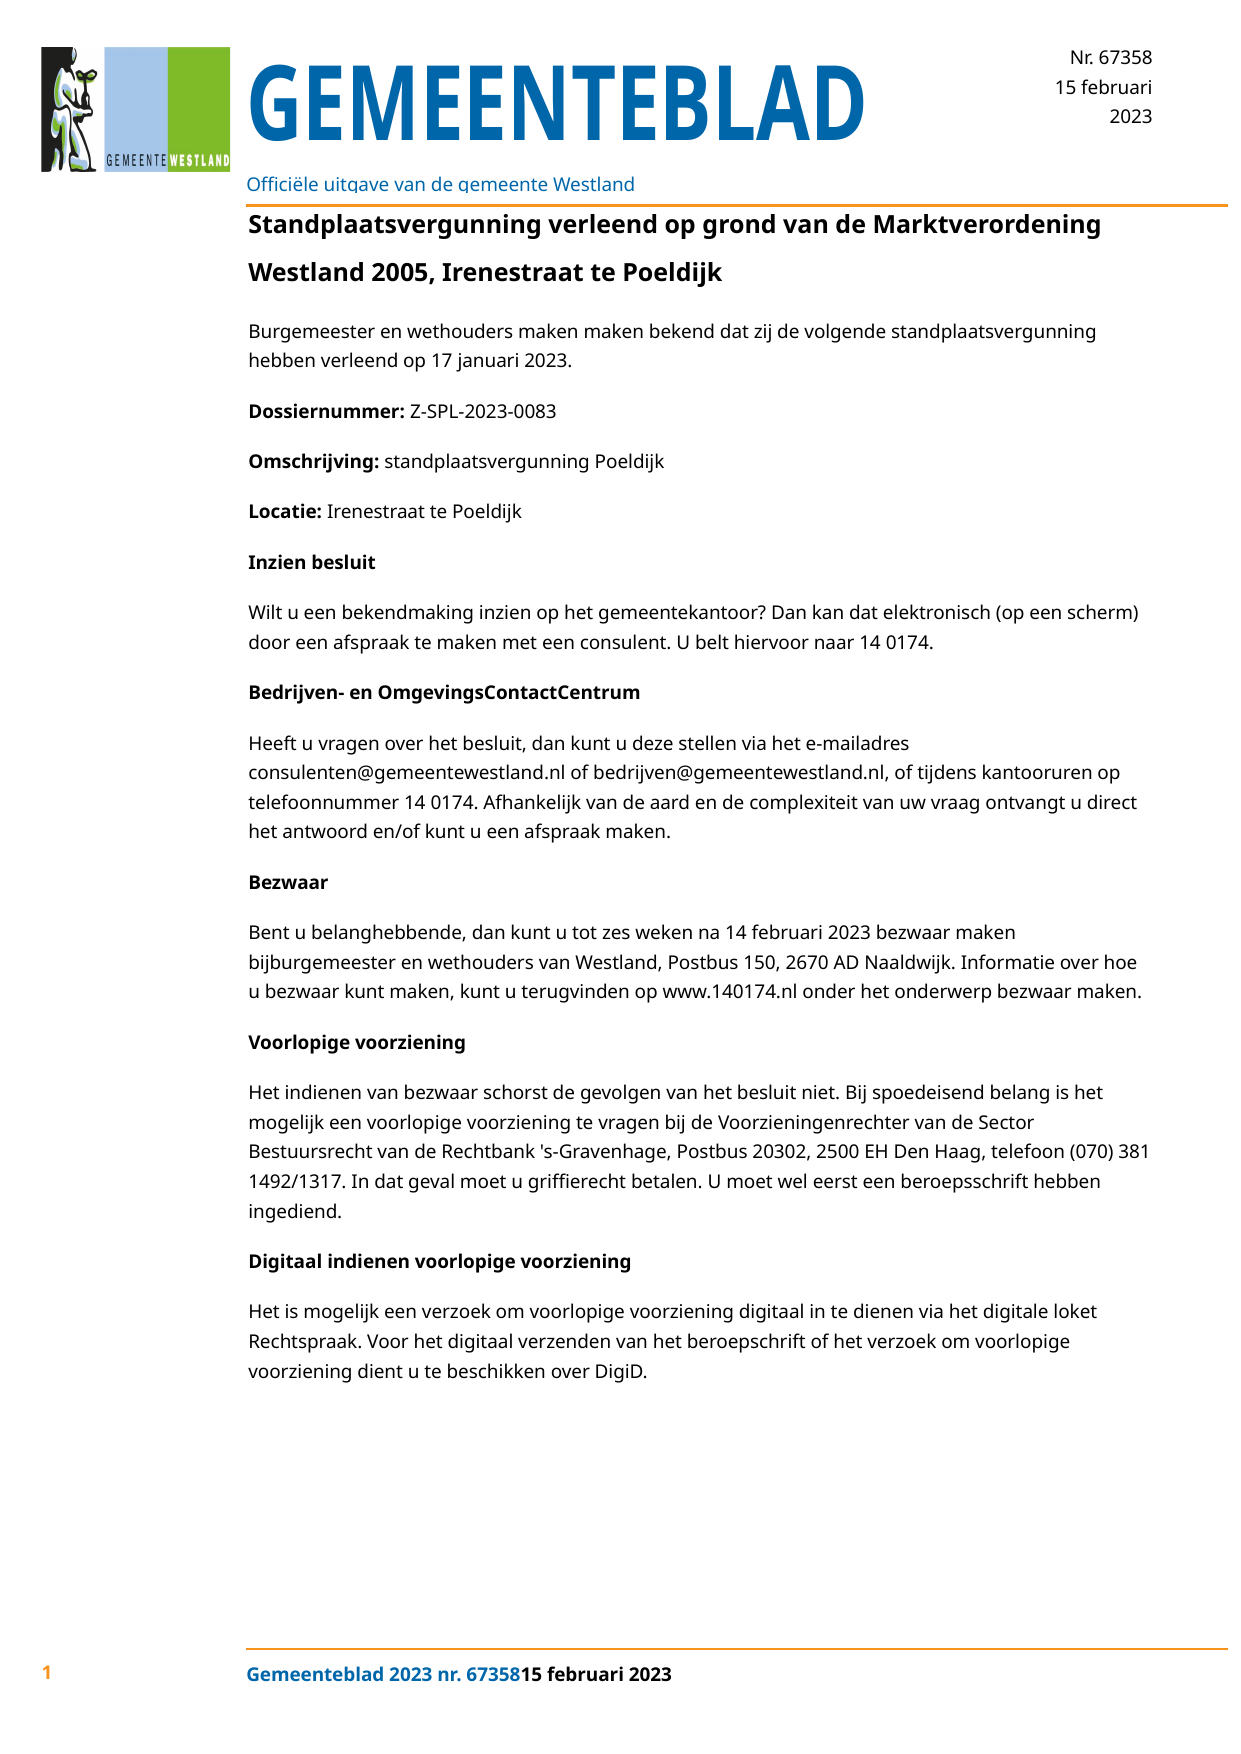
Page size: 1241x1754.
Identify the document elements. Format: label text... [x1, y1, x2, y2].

text Het indienen van bezwaar schorst de gevolgen van het besluit niet. Bij spoedeisend belang is het mogelijk een voorlopige voorziening te vragen bij de Voorzieningenrechter van de Sector Bestuursrecht van de Rechtbank 's-Gravenhage, Postbus 20302, 2500 EH Den Haag, telefoon (070) 381 1492/1317. In dat geval moet u griffierecht betalen. U moet wel eerst een beroepsschrift hebben ingediend. [248, 1079, 1152, 1224]
text Inzien besluit [248, 549, 1152, 575]
text Omschrijving: standplaatsvergunning Poeldijk [248, 448, 1152, 474]
text Burgemeester en wethouders maken maken bekend dat zij de volgende standplaatsvergunning hebben verleend op 17 januari 2023. [248, 318, 1152, 373]
text Standplaatsvergunning verleend op grond van de Marktverordening Westland 2005, Irenestraat te Poeldijk [248, 207, 1152, 288]
text Bezwaar [248, 869, 1152, 895]
text Heeft u vragen over het besluit, dan kunt u deze stellen via het e-mailadres consulenten@gemeentewestland.nl of bedrijven@gemeentewestland.nl, of tijdens kantooruren op telefoonnummer 14 0174. Afhankelijk van de aard en de complexiteit van uw vraag ontvangt u direct het antwoord en/of kunt u een afspraak maken. [248, 730, 1152, 844]
text Dossiernummer: Z-SPL-2023-0083 [248, 398, 1152, 424]
text Wilt u een bekendmaking inzien op het gemeentekantoor? Dan kan dat elektronisch (op een scherm) door een afspraak te maken met een consulent. U belt hiervoor naar 14 0174. [248, 599, 1152, 655]
text Bent u belanghebbende, dan kunt u tot zes weken na 14 februari 2023 bezwaar maken bijburgemeester en wethouders van Westland, Postbus 150, 2670 AD Naaldwijk. Informatie over hoe u bezwaar kunt maken, kunt u terugvinden op www.140174.nl onder het onderwerp bezwaar maken. [248, 919, 1152, 1004]
text Bedrijven- en OmgevingsContactCentrum [248, 679, 1152, 705]
text Voorlopige voorziening [248, 1029, 1152, 1055]
picture [41, 47, 231, 172]
text Locatie: Irenestraat te Poeldijk [248, 499, 1152, 524]
text Digitaal indienen voorlopige voorziening [248, 1248, 1152, 1274]
text Het is mogelijk een verzoek om voorlopige voorziening digitaal in te dienen via het digitale loket Rechtspraak. Voor het digitaal verzenden van het beroepschrift of het verzoek om voorlopige voorziening dient u te beschikken over DigiD. [248, 1299, 1152, 1384]
